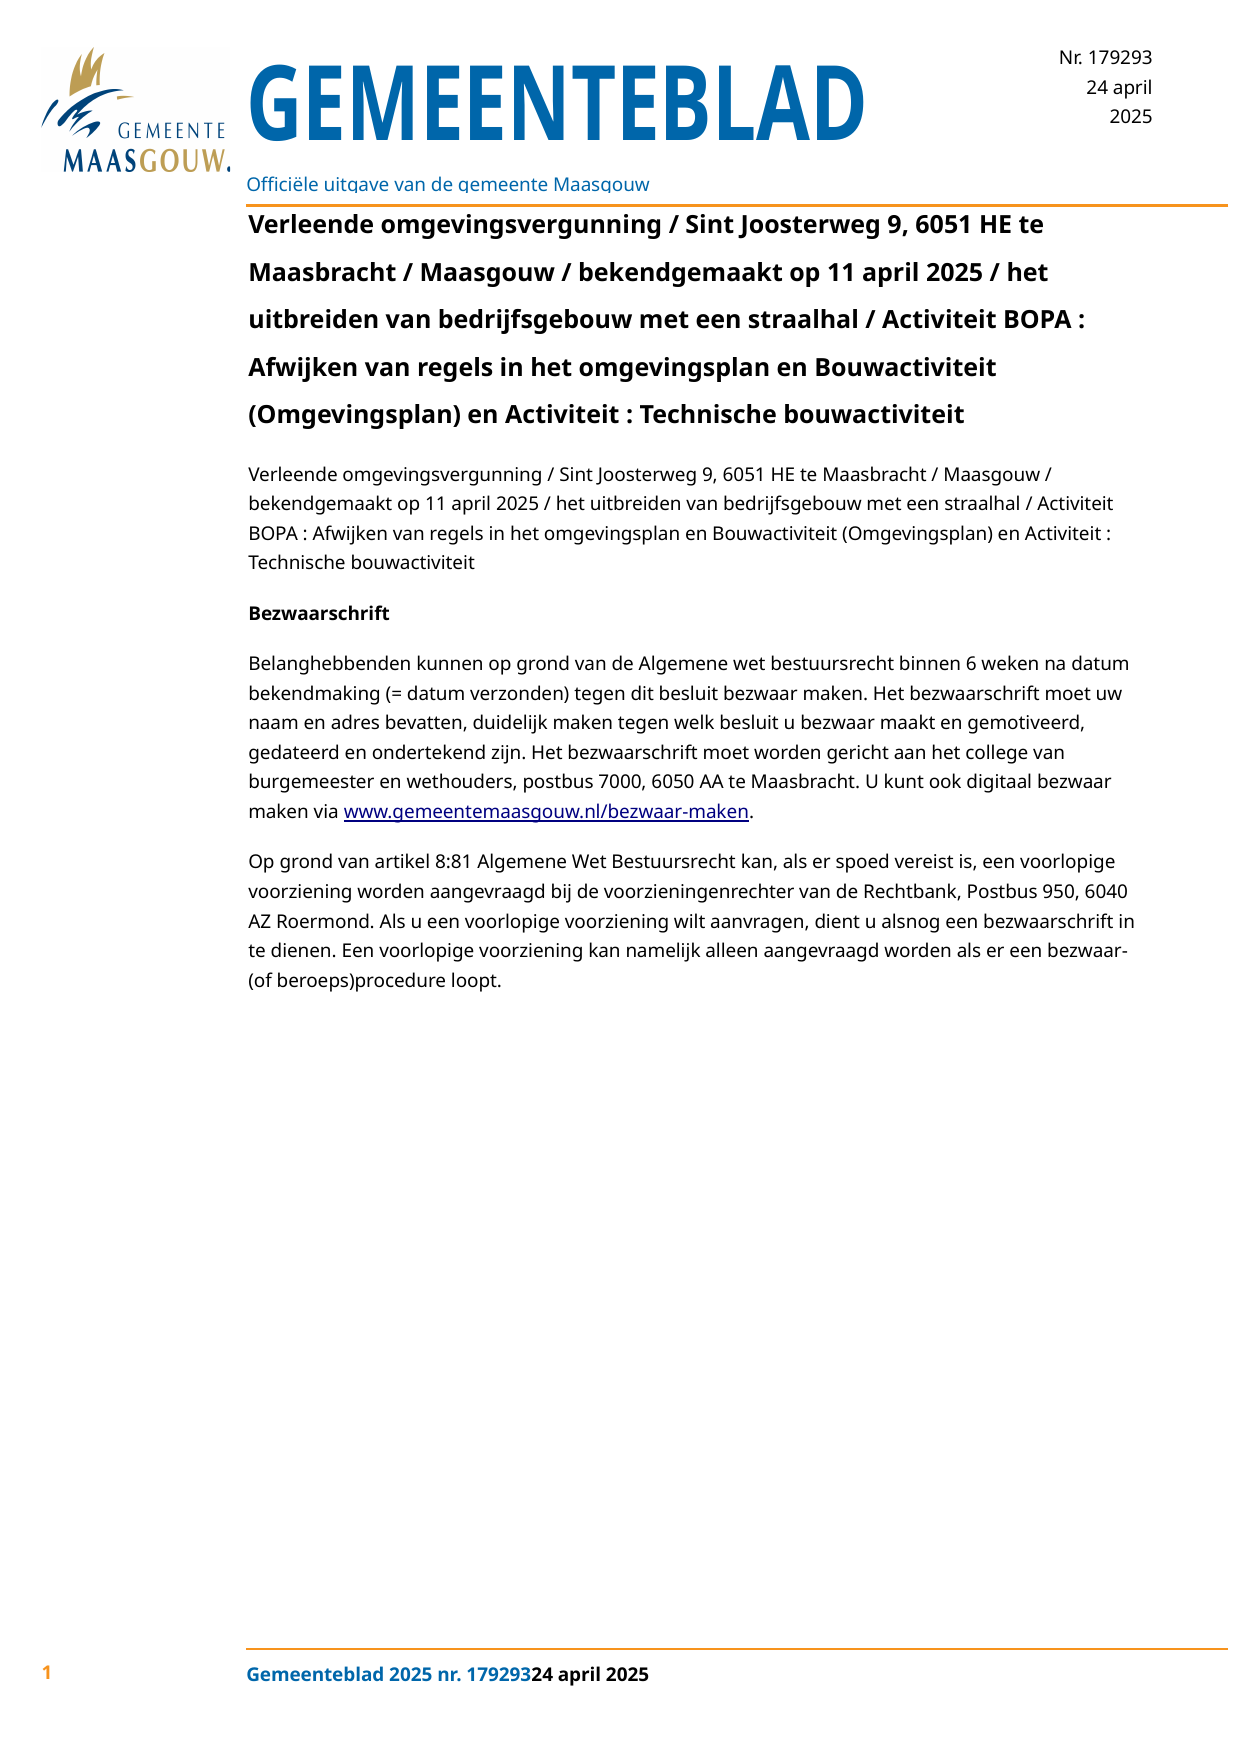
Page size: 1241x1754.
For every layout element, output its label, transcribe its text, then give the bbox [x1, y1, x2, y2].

text Belanghebbenden kunnen op grond van de Algemene wet bestuursrecht binnen 6 weken na datum bekendmaking (= datum verzonden) tegen dit besluit bezwaar maken. Het bezwaarschrift moet uw naam en adres bevatten, duidelijk maken tegen welk besluit u bezwaar maakt en gemotiveerd, gedateerd en ondertekend zijn. Het bezwaarschrift moet worden gericht aan het college van burgemeester en wethouders, postbus 7000, 6050 AA te Maasbracht. U kunt ook digitaal bezwaar maken via www.gemeentemaasgouw.nl/bezwaar-maken. [248, 650, 1152, 824]
picture [41, 47, 231, 172]
text Bezwaarschrift [248, 600, 1152, 626]
text Op grond van artikel 8:81 Algemene Wet Bestuursrecht kan, als er spoed vereist is, een voorlopige voorziening worden aangevraagd bij de voorzieningenrechter van de Rechtbank, Postbus 950, 6040 AZ Roermond. Als u een voorlopige voorziening wilt aanvragen, dient u alsnog een bezwaarschrift in te dienen. Een voorlopige voorziening kan namelijk alleen aangevraagd worden als er een bezwaar- (of beroeps)procedure loopt. [248, 849, 1152, 993]
text Verleende omgevingsvergunning / Sint Joosterweg 9, 6051 HE te Maasbracht / Maasgouw / bekendgemaakt op 11 april 2025 / het uitbreiden van bedrijfsgebouw met een straalhal / Activiteit BOPA : Afwijken van regels in het omgevingsplan en Bouwactiviteit (Omgevingsplan) en Activiteit : Technische bouwactiviteit [248, 207, 1152, 431]
text Verleende omgevingsvergunning / Sint Joosterweg 9, 6051 HE te Maasbracht / Maasgouw / bekendgemaakt op 11 april 2025 / het uitbreiden van bedrijfsgebouw met een straalhal / Activiteit BOPA : Afwijken van regels in het omgevingsplan en Bouwactiviteit (Omgevingsplan) en Activiteit : Technische bouwactiviteit [248, 461, 1152, 575]
